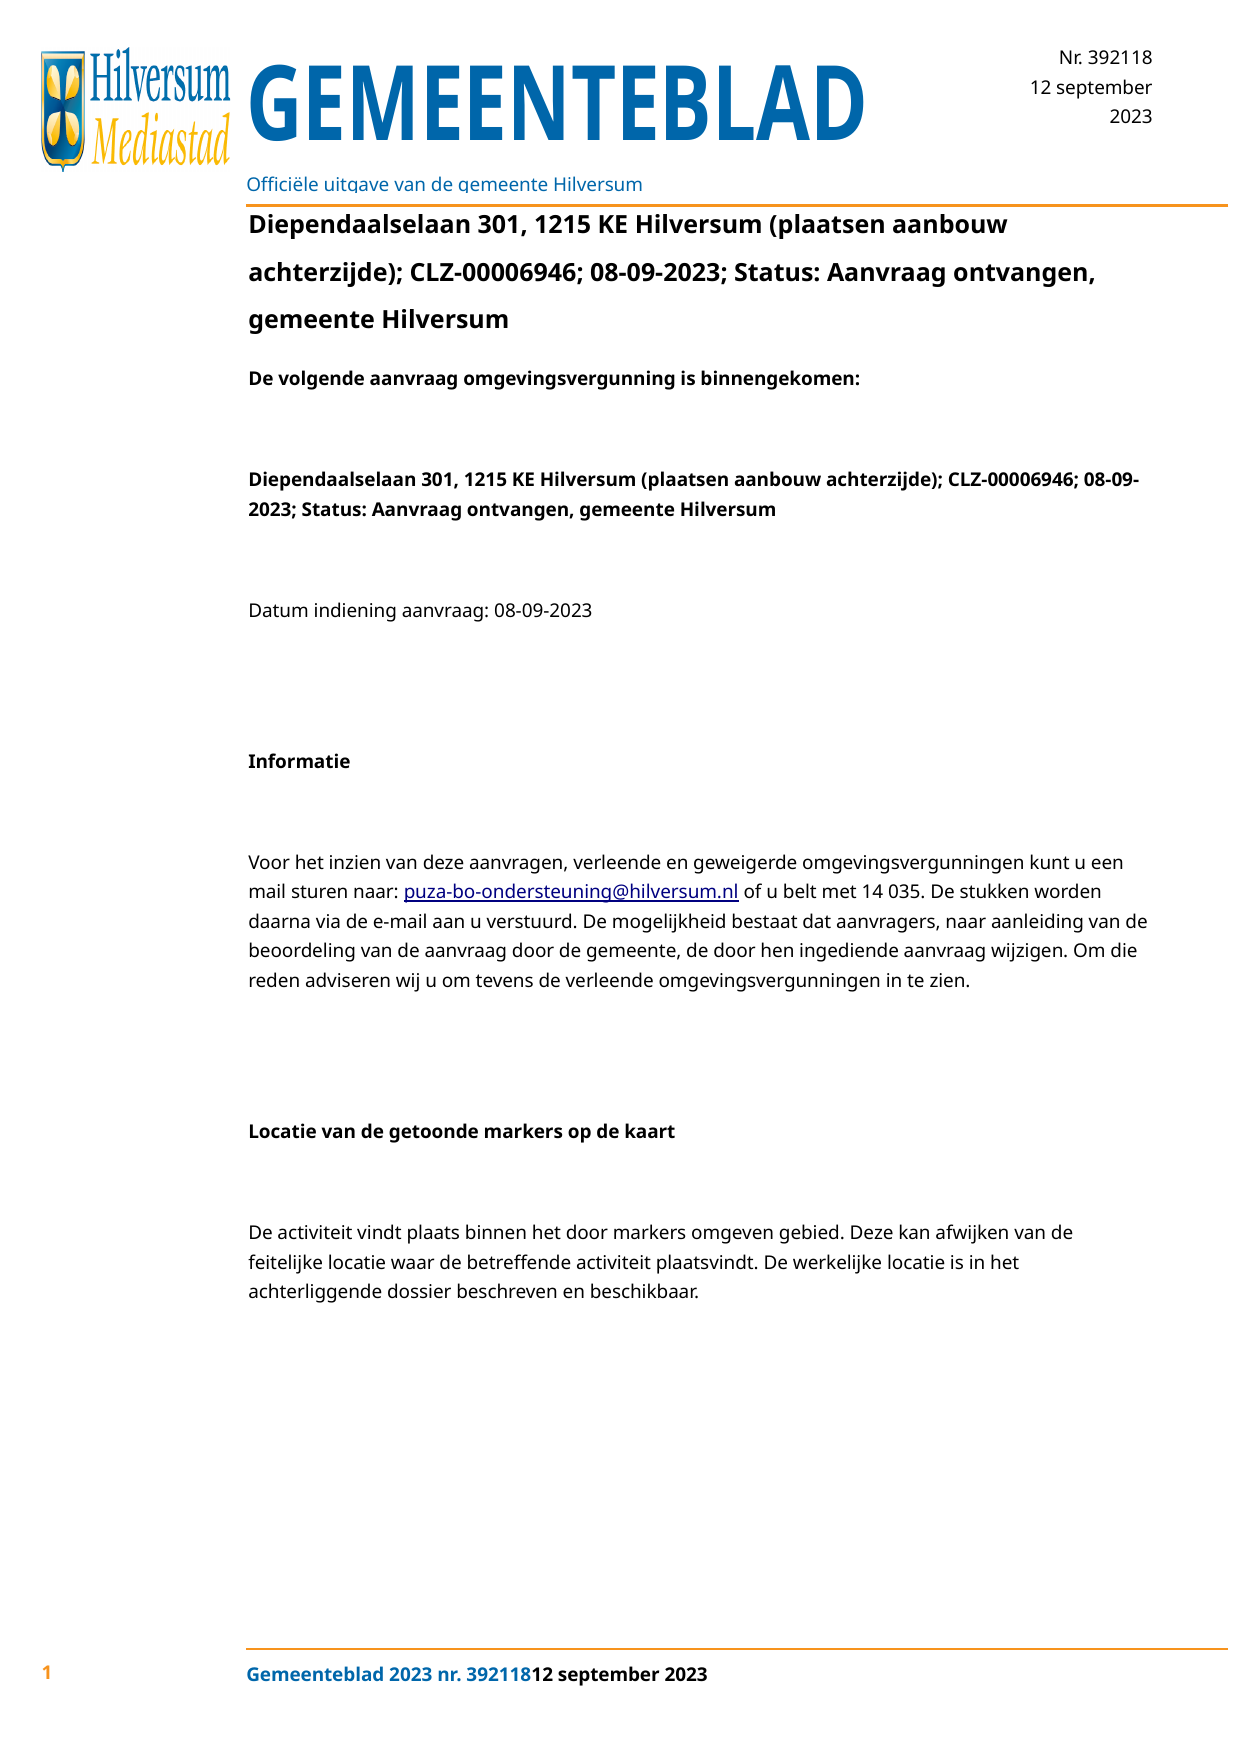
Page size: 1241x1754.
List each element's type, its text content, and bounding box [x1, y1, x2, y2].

text De activiteit vindt plaats binnen het door markers omgeven gebied. Deze kan afwijken van de feitelijke locatie waar de betreffende activiteit plaatsvindt. De werkelijke locatie is in het achterliggende dossier beschreven en beschikbaar. [248, 1219, 1152, 1304]
text Voor het inzien van deze aanvragen, verleende en geweigerde omgevingsvergunningen kunt u een mail sturen naar: puza-bo-ondersteuning@hilversum.nl of u belt met 14 035. De stukken worden daarna via de e-mail aan u verstuurd. De mogelijkheid bestaat dat aanvragers, naar aanleiding van de beoordeling van de aanvraag door de gemeente, de door hen ingediende aanvraag wijzigen. Om die reden adviseren wij u om tevens de verleende omgevingsvergunningen in te zien. [248, 849, 1152, 993]
text Datum indiening aanvraag: 08-09-2023 [248, 597, 1152, 622]
text Diependaalselaan 301, 1215 KE Hilversum (plaatsen aanbouw achterzijde); CLZ-00006946; 08-09-2023; Status: Aanvraag ontvangen, gemeente Hilversum [248, 207, 1152, 336]
picture [41, 47, 231, 172]
text Informatie [248, 748, 1152, 774]
text Locatie van de getoonde markers op de kaart [248, 1118, 1152, 1144]
text Diependaalselaan 301, 1215 KE Hilversum (plaatsen aanbouw achterzijde); CLZ-00006946; 08-09-2023; Status: Aanvraag ontvangen, gemeente Hilversum [248, 466, 1152, 522]
text De volgende aanvraag omgevingsvergunning is binnengekomen: [248, 366, 1152, 391]
